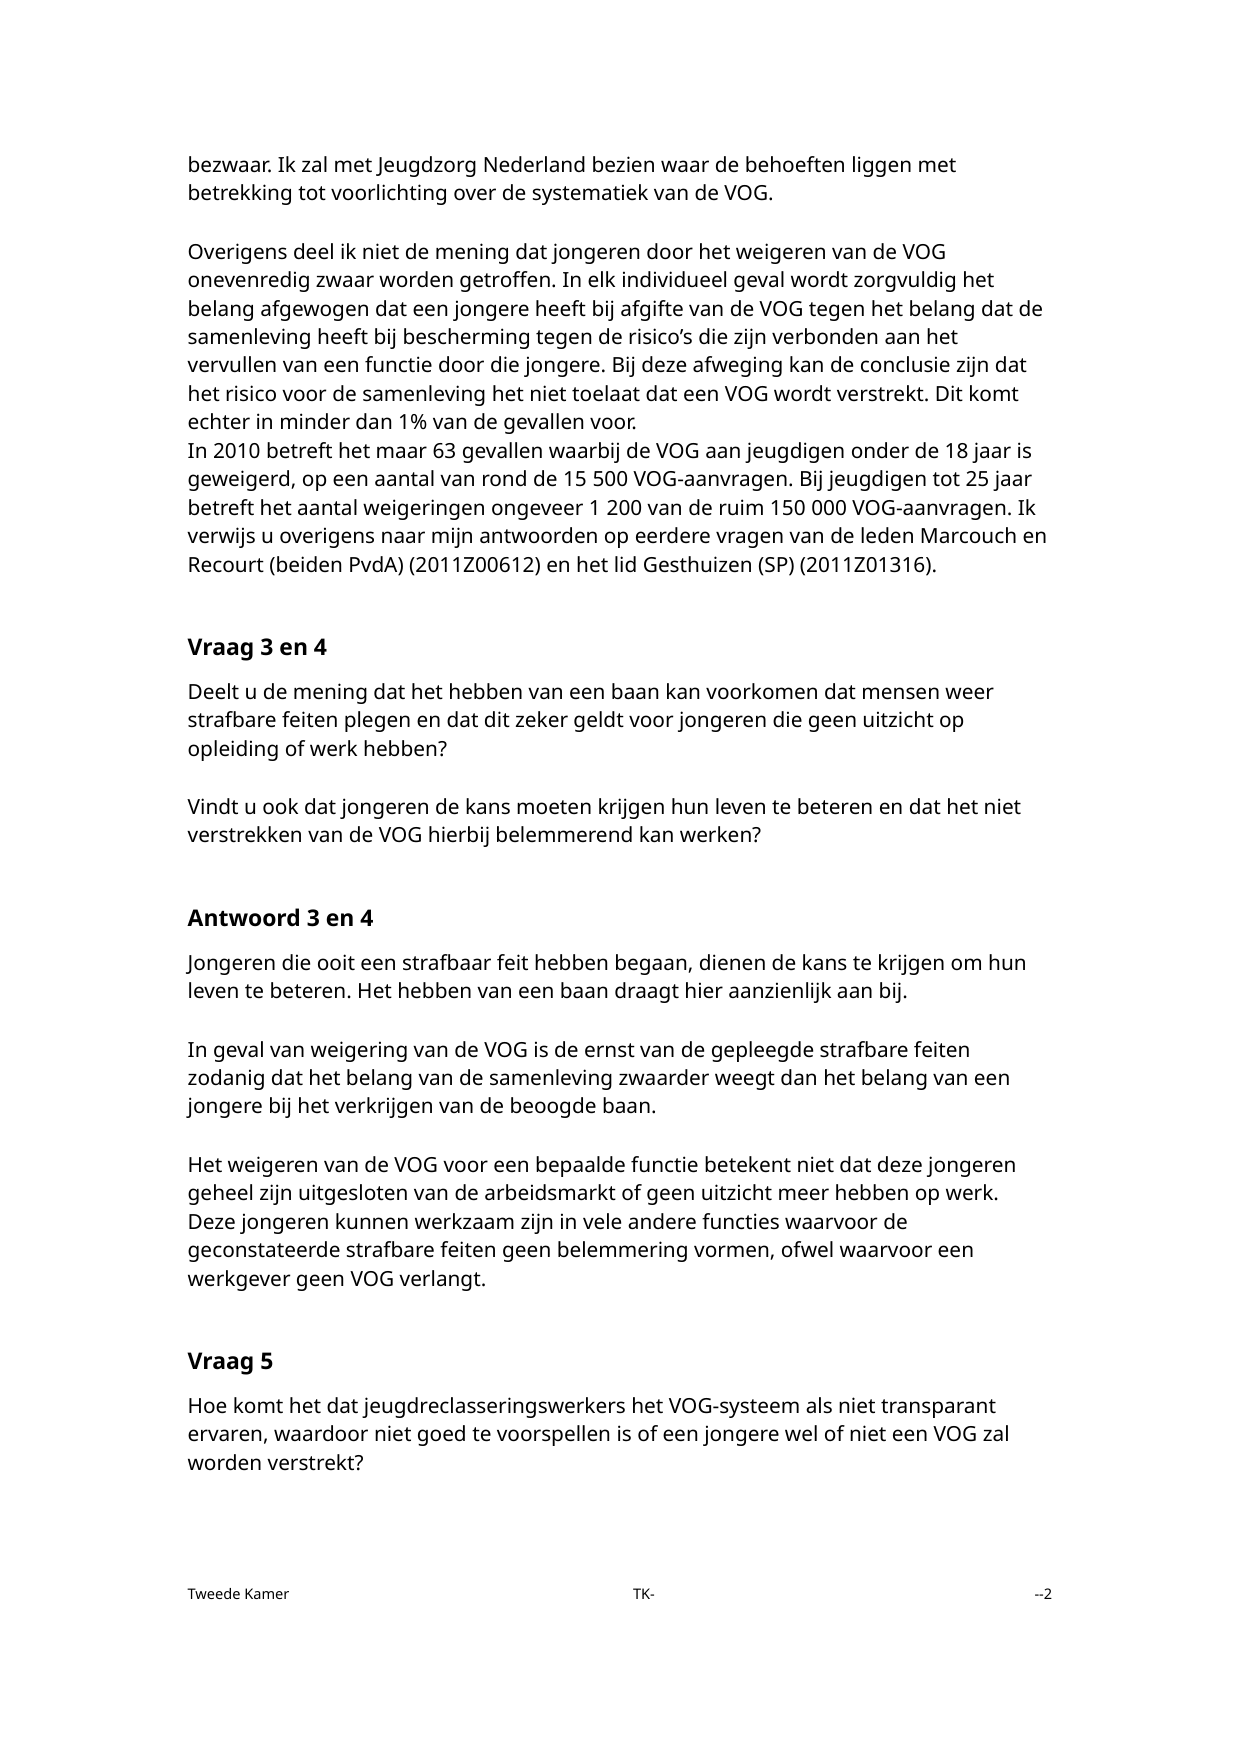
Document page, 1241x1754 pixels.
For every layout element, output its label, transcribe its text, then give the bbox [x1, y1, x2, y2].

subtitle Vraag 3 en 4 [187, 631, 1053, 662]
text bezwaar. Ik zal met Jeugdzorg Nederland bezien waar de behoeften liggen met betrekking tot voorlichting over de systematiek van de VOG. [187, 150, 1053, 207]
subtitle Antwoord 3 en 4 [187, 902, 1053, 933]
text Hoe komt het dat jeugdreclasseringswerkers het VOG-systeem als niet transparant ervaren, waardoor niet goed te voorspellen is of een jongere wel of niet een VOG zal worden verstrekt? [187, 1391, 1053, 1476]
text Vindt u ook dat jongeren de kans moeten krijgen hun leven te beteren en dat het niet verstrekken van de VOG hierbij belemmerend kan werken? [187, 792, 1053, 849]
text Overigens deel ik niet de mening dat jongeren door het weigeren van de VOG onevenredig zwaar worden getroffen. In elk individueel geval wordt zorgvuldig het belang afgewogen dat een jongere heeft bij afgifte van de VOG tegen het belang dat de samenleving heeft bij bescherming tegen de risico’s die zijn verbonden aan het vervullen van een functie door die jongere. Bij deze afweging kan de conclusie zijn dat het risico voor de samenleving het niet toelaat dat een VOG wordt verstrekt. Dit komt echter in minder dan 1% van de gevallen voor. [187, 237, 1053, 436]
text Deelt u de mening dat het hebben van een baan kan voorkomen dat mensen weer strafbare feiten plegen en dat dit zeker geldt voor jongeren die geen uitzicht op opleiding of werk hebben? [187, 677, 1053, 762]
text In geval van weigering van de VOG is de ernst van de gepleegde strafbare feiten zodanig dat het belang van de samenleving zwaarder weegt dan het belang van een jongere bij het verkrijgen van de beoogde baan. [187, 1035, 1053, 1120]
text Jongeren die ooit een strafbaar feit hebben begaan, dienen de kans te krijgen om hun leven te beteren. Het hebben van een baan draagt hier aanzienlijk aan bij. [187, 948, 1053, 1005]
subtitle Vraag 5 [187, 1345, 1053, 1376]
text Het weigeren van de VOG voor een bepaalde functie betekent niet dat deze jongeren geheel zijn uitgesloten van de arbeidsmarkt of geen uitzicht meer hebben op werk. Deze jongeren kunnen werkzaam zijn in vele andere functies waarvoor de geconstateerde strafbare feiten geen belemmering vormen, ofwel waarvoor een werkgever geen VOG verlangt. [187, 1150, 1053, 1292]
text In 2010 betreft het maar 63 gevallen waarbij de VOG aan jeugdigen onder de 18 jaar is geweigerd, op een aantal van rond de 15 500 VOG-aanvragen. Bij jeugdigen tot 25 jaar betreft het aantal weigeringen ongeveer 1 200 van de ruim 150 000 VOG-aanvragen. Ik verwijs u overigens naar mijn antwoorden op eerdere vragen van de leden Marcouch en Recourt (beiden PvdA) (2011Z00612) en het lid Gesthuizen (SP) (2011Z01316). [187, 436, 1053, 578]
